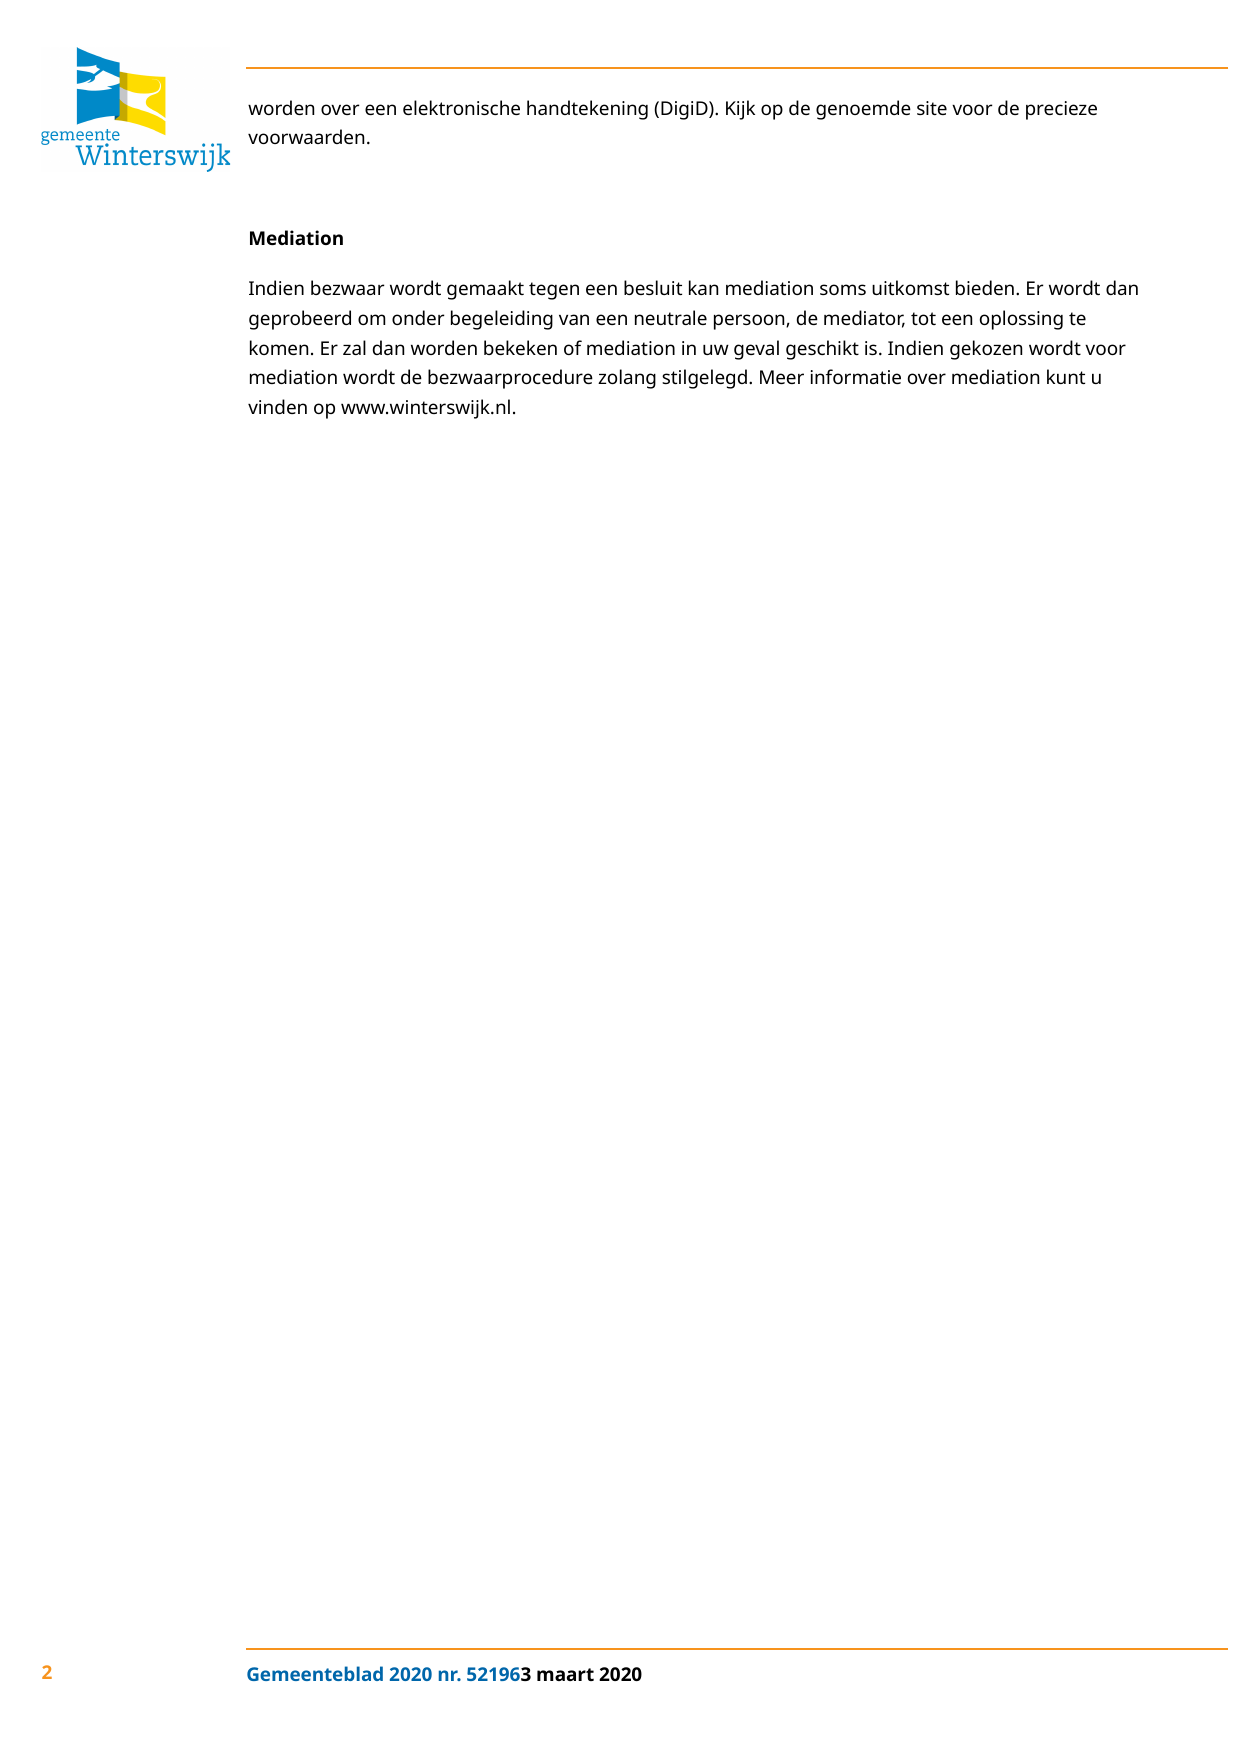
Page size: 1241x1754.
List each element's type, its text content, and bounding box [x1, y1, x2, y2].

text worden over een elektronische handtekening (DigiD). Kijk op de genoemde site voor de precieze voorwaarden. [248, 95, 1152, 150]
text Indien bezwaar wordt gemaakt tegen een besluit kan mediation soms uitkomst bieden. Er wordt dan geprobeerd om onder begeleiding van een neutrale persoon, de mediator, tot een oplossing te komen. Er zal dan worden bekeken of mediation in uw geval geschikt is. Indien gekozen wordt voor mediation wordt de bezwaarprocedure zolang stilgelegd. Meer informatie over mediation kunt u vinden op www.winterswijk.nl. [248, 276, 1152, 420]
picture [225, 153, 231, 162]
picture [41, 47, 231, 172]
text Mediation [248, 225, 1152, 251]
